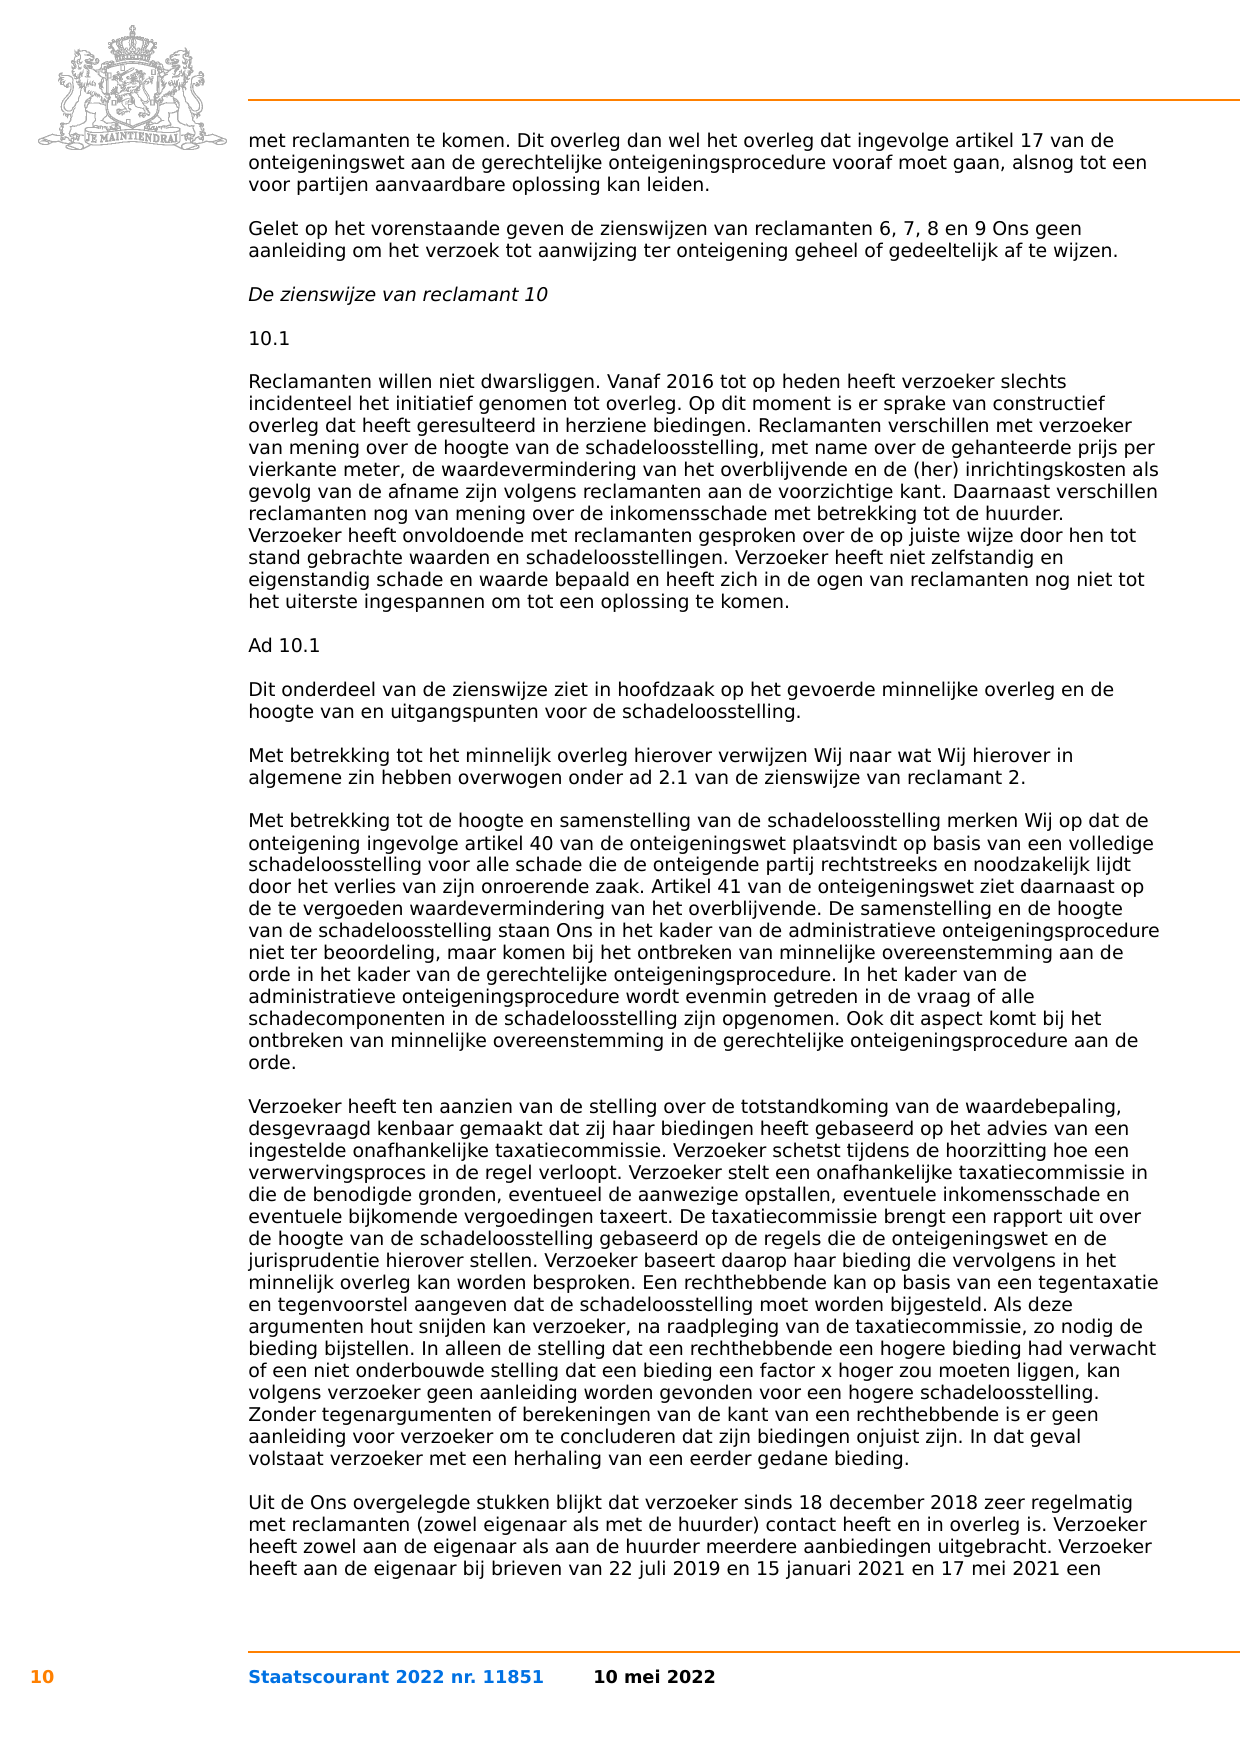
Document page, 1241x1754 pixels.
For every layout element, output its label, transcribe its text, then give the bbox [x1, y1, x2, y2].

text 10.1 [248, 327, 1163, 349]
text Met betrekking tot het minnelijk overleg hierover verwijzen Wij naar wat Wij hierover in algemene zin hebben overwogen onder ad 2.1 van de zienswijze van reclamant 2. [248, 744, 1163, 788]
text Met betrekking tot de hoogte en samenstelling van de schadeloosstelling merken Wij op dat de onteigening ingevolge artikel 40 van de onteigeningswet plaatsvindt op basis van een volledige schadeloosstelling voor alle schade die de onteigende partij rechtstreeks en noodzakelijk lijdt door het verlies van zijn onroerende zaak. Artikel 41 van de onteigeningswet ziet daarnaast op de te vergoeden waardevermindering van het overblijvende. De samenstelling en de hoogte van de schadeloosstelling staan Ons in het kader van de administratieve onteigeningsprocedure niet ter beoordeling, maar komen bij het ontbreken van minnelijke overeenstemming aan de orde in het kader van de gerechtelijke onteigeningsprocedure. In het kader van de administratieve onteigeningsprocedure wordt evenmin getreden in de vraag of alle schadecomponenten in de schadeloosstelling zijn opgenomen. Ook dit aspect komt bij het ontbreken van minnelijke overeenstemming in de gerechtelijke onteigeningsprocedure aan de orde. [248, 810, 1163, 1074]
picture [38, 25, 227, 150]
text Gelet op het vorenstaande geven de zienswijzen van reclamanten 6, 7, 8 en 9 Ons geen aanleiding om het verzoek tot aanwijzing ter onteigening geheel of gedeeltelijk af te wijzen. [248, 218, 1163, 262]
text Verzoeker heeft ten aanzien van de stelling over de totstandkoming van de waardebepaling, desgevraagd kenbaar gemaakt dat zij haar biedingen heeft gebaseerd op het advies van een ingestelde onafhankelijke taxatiecommissie. Verzoeker schetst tijdens de hoorzitting hoe een verwervingsproces in de regel verloopt. Verzoeker stelt een onafhankelijke taxatiecommissie in die de benodigde gronden, eventueel de aanwezige opstallen, eventuele inkomensschade en eventuele bijkomende vergoedingen taxeert. De taxatiecommissie brengt een rapport uit over de hoogte van de schadeloosstelling gebaseerd op de regels die de onteigeningswet en de jurisprudentie hierover stellen. Verzoeker baseert daarop haar bieding die vervolgens in het minnelijk overleg kan worden besproken. Een rechthebbende kan op basis van een tegentaxatie en tegenvoorstel aangeven dat de schadeloosstelling moet worden bijgesteld. Als deze argumenten hout snijden kan verzoeker, na raadpleging van de taxatiecommissie, zo nodig de bieding bijstellen. In alleen de stelling dat een rechthebbende een hogere bieding had verwacht of een niet onderbouwde stelling dat een bieding een factor x hoger zou moeten liggen, kan volgens verzoeker geen aanleiding worden gevonden voor een hogere schadeloosstelling. Zonder tegenargumenten of berekeningen van de kant van een rechthebbende is er geen aanleiding voor verzoeker om te concluderen dat zijn biedingen onjuist zijn. In dat geval volstaat verzoeker met een herhaling van een eerder gedane bieding. [248, 1096, 1163, 1470]
text Reclamanten willen niet dwarsliggen. Vanaf 2016 tot op heden heeft verzoeker slechts incidenteel het initiatief genomen tot overleg. Op dit moment is er sprake van constructief overleg dat heeft geresulteerd in herziene biedingen. Reclamanten verschillen met verzoeker van mening over de hoogte van de schadeloosstelling, met name over de gehanteerde prijs per vierkante meter, de waardevermindering van het overblijvende en de (her) inrichtingskosten als gevolg van de afname zijn volgens reclamanten aan de voorzichtige kant. Daarnaast verschillen reclamanten nog van mening over de inkomensschade met betrekking tot de huurder. Verzoeker heeft onvoldoende met reclamanten gesproken over de op juiste wijze door hen tot stand gebrachte waarden en schadeloosstellingen. Verzoeker heeft niet zelfstandig en eigenstandig schade en waarde bepaald en heeft zich in de ogen van reclamanten nog niet tot het uiterste ingespannen om tot een oplossing te komen. [248, 371, 1163, 613]
text Uit de Ons overgelegde stukken blijkt dat verzoeker sinds 18 december 2018 zeer regelmatig met reclamanten (zowel eigenaar als met de huurder) contact heeft en in overleg is. Verzoeker heeft zowel aan de eigenaar als aan de huurder meerdere aanbiedingen uitgebracht. Verzoeker heeft aan de eigenaar bij brieven van 22 juli 2019 en 15 januari 2021 en 17 mei 2021 een [248, 1492, 1163, 1579]
text met reclamanten te komen. Dit overleg dan wel het overleg dat ingevolge artikel 17 van de onteigeningswet aan de gerechtelijke onteigeningsprocedure vooraf moet gaan, alsnog tot een voor partijen aanvaardbare oplossing kan leiden. [248, 130, 1163, 196]
text Dit onderdeel van de zienswijze ziet in hoofdzaak op het gevoerde minnelijke overleg en de hoogte van en uitgangspunten voor de schadeloosstelling. [248, 679, 1163, 723]
subtitle De zienswijze van reclamant 10 [248, 283, 1163, 306]
text Ad 10.1 [248, 635, 1163, 657]
